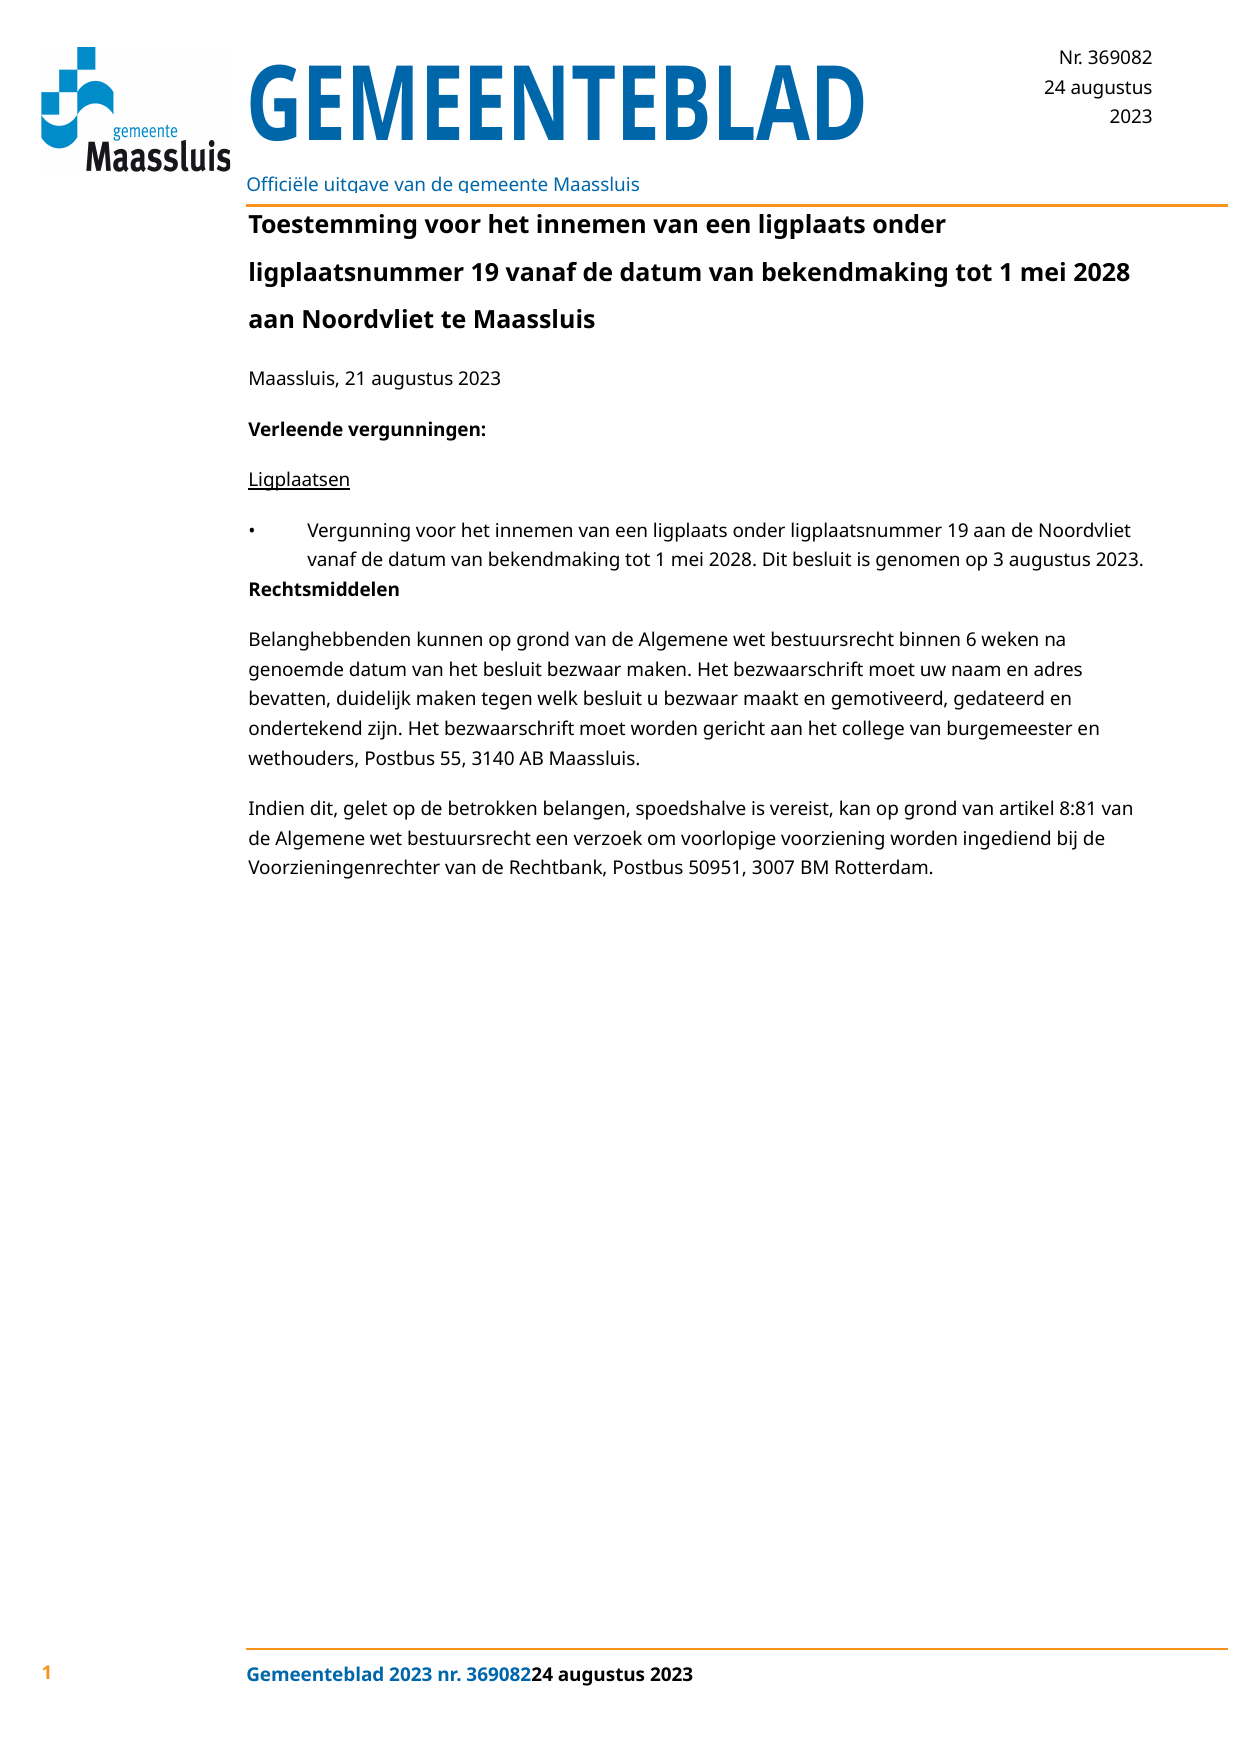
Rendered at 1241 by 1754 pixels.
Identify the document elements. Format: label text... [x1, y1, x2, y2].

text Maassluis, 21 augustus 2023 [248, 366, 1152, 391]
text Toestemming voor het innemen van een ligplaats onder ligplaatsnummer 19 vanaf de datum van bekendmaking tot 1 mei 2028 aan Noordvliet te Maassluis [248, 207, 1152, 336]
picture [41, 47, 77, 92]
text Verleende vergunningen: [248, 416, 1152, 442]
text Belanghebbenden kunnen op grond van de Algemene wet bestuursrecht binnen 6 weken na genoemde datum van het besluit bezwaar maken. Het bezwaarschrift moet uw naam en adres bevatten, duidelijk maken tegen welk besluit u bezwaar maakt en gemotiveerd, gedateerd en ondertekend zijn. Het bezwaarschrift moet worden gericht aan het college van burgemeester en wethouders, Postbus 55, 3140 AB Maassluis. [248, 626, 1152, 770]
text Rechtsmiddelen [248, 576, 1152, 602]
picture [41, 47, 231, 172]
list Vergunning voor het innemen van een ligplaats onder ligplaatsnummer 19 aan de Noordvliet vanaf de datum van bekendmaking tot 1 mei 2028. Dit besluit is genomen op 3 augustus 2023. [248, 517, 1152, 572]
text Ligplaatsen [248, 466, 1152, 492]
text Indien dit, gelet op de betrokken belangen, spoedshalve is vereist, kan op grond van artikel 8:81 van de Algemene wet bestuursrecht een verzoek om voorlopige voorziening worden ingediend bij de Voorzieningenrechter van de Rechtbank, Postbus 50951, 3007 BM Rotterdam. [248, 795, 1152, 880]
